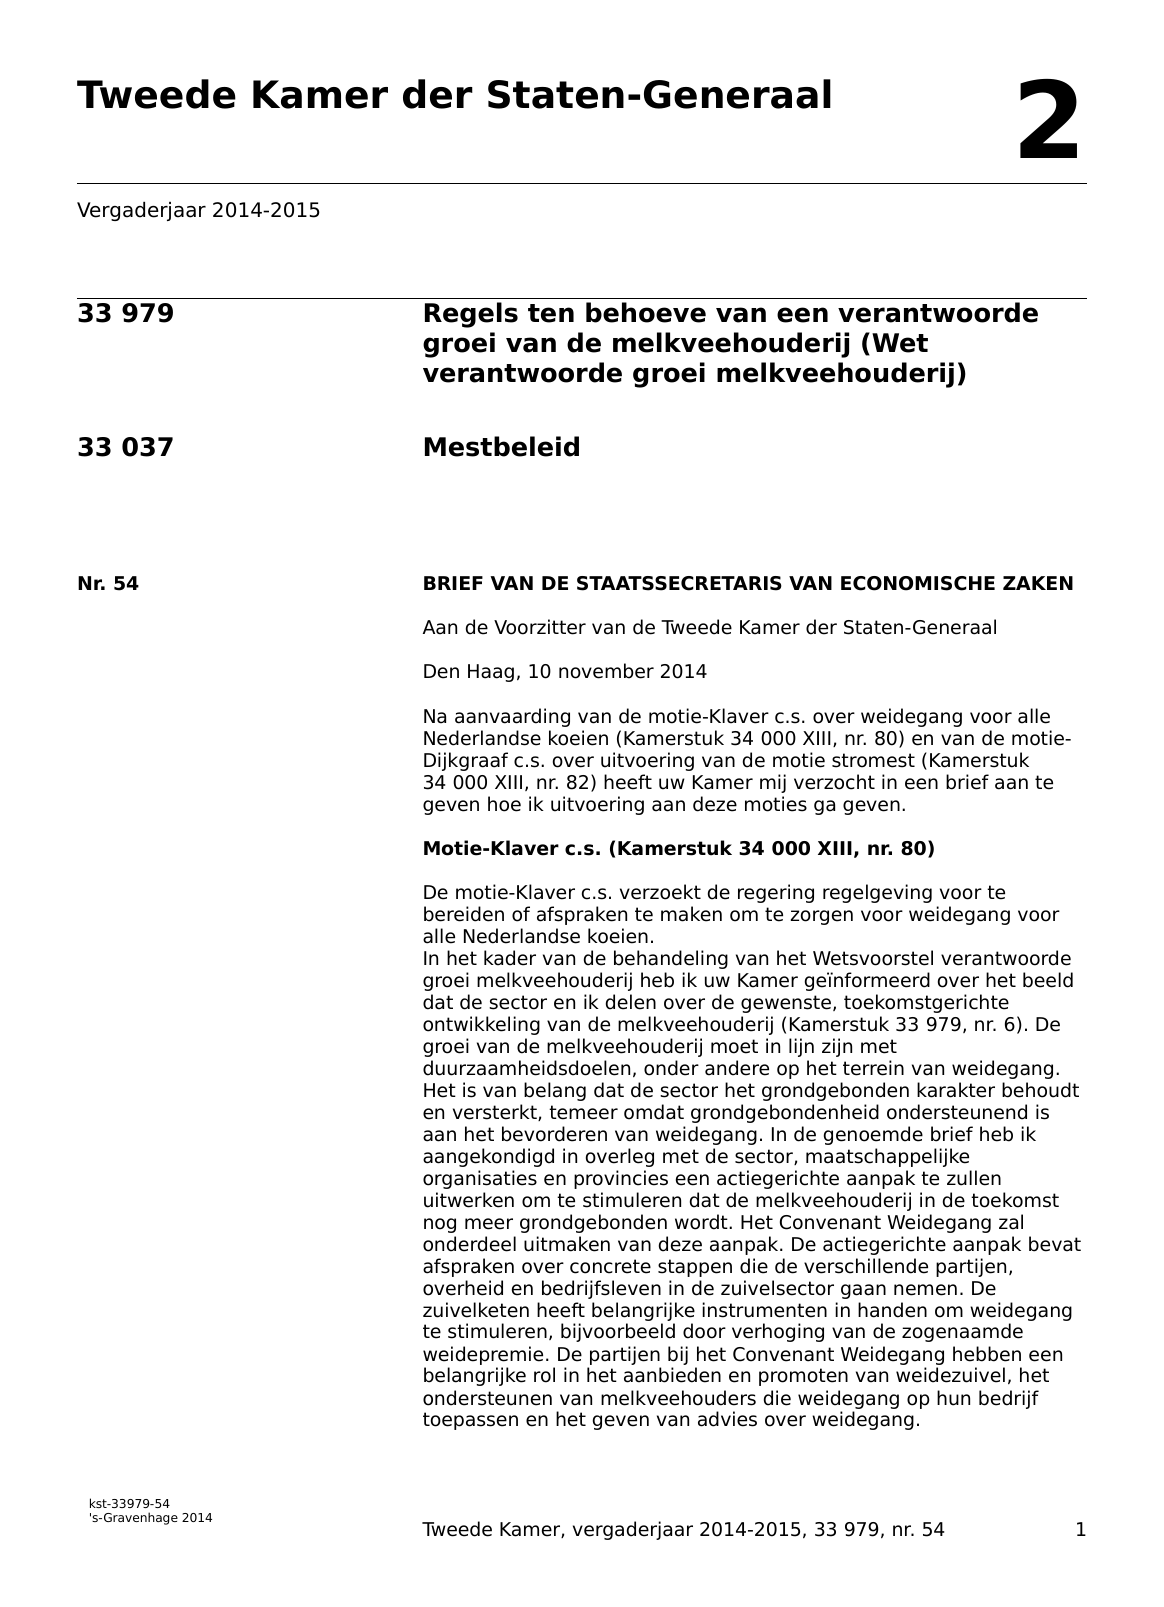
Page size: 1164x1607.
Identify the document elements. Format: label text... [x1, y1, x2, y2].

subtitle Motie-Klaver c.s. (Kamerstuk 34 000 XIII, nr. 80) [422, 838, 1087, 860]
text De motie-Klaver c.s. verzoekt de regering regelgeving voor te bereiden of afspraken te maken om te zorgen voor weidegang voor alle Nederlandse koeien. [422, 882, 1087, 948]
subtitle Nr. 54 BRIEF VAN DE STAATSSECRETARIS VAN ECONOMISCHE ZAKEN [77, 573, 1087, 595]
text Den Haag, 10 november 2014 [422, 661, 1087, 683]
text 's-Gravenhage 2014 [88, 1511, 323, 1525]
text Na aanvaarding van de motie-Klaver c.s. over weidegang voor alle Nederlandse koeien (Kamerstuk 34 000 XIII, nr. 80) en van de motie-Dijkgraaf c.s. over uitvoering van de motie stromest (Kamerstuk 34 000 XIII, nr. 82) heeft uw Kamer mij verzocht in een brief aan te geven hoe ik uitvoering aan deze moties ga geven. [422, 706, 1087, 816]
subtitle 33 979 Regels ten behoeve van een verantwoorde groei van de melkveehouderij (Wet verantwoorde groei melkveehouderij) [77, 299, 1087, 388]
text kst-33979-54 [88, 1497, 323, 1511]
table_cell Vergaderjaar 2014-2015 [77, 184, 1087, 298]
table_header 2 [886, 59, 1087, 183]
table_header Tweede Kamer der Staten-Generaal [77, 59, 886, 183]
subtitle 33 037 Mestbeleid [77, 432, 1087, 462]
text Aan de Voorzitter van de Tweede Kamer der Staten-Generaal [422, 617, 1087, 639]
text In het kader van de behandeling van het Wetsvoorstel verantwoorde groei melkveehouderij heb ik uw Kamer geïnformeerd over het beeld dat de sector en ik delen over de gewenste, toekomstgerichte ontwikkeling van de melkveehouderij (Kamerstuk 33 979, nr. 6). De groei van de melkveehouderij moet in lijn zijn met duurzaamheidsdoelen, onder andere op het terrein van weidegang. Het is van belang dat de sector het grondgebonden karakter behoudt en versterkt, temeer omdat grondgebondenheid ondersteunend is aan het bevorderen van weidegang. In de genoemde brief heb ik aangekondigd in overleg met de sector, maatschappelijke organisaties en provincies een actiegerichte aanpak te zullen uitwerken om te stimuleren dat de melkveehouderij in de toekomst nog meer grondgebonden wordt. Het Convenant Weidegang zal onderdeel uitmaken van deze aanpak. De actiegerichte aanpak bevat afspraken over concrete stappen die de verschillende partijen, overheid en bedrijfsleven in de zuivelsector gaan nemen. De zuivelketen heeft belangrijke instrumenten in handen om weidegang te stimuleren, bijvoorbeeld door verhoging van de zogenaamde weidepremie. De partijen bij het Convenant Weidegang hebben een belangrijke rol in het aanbieden en promoten van weidezuivel, het ondersteunen van melkveehouders die weidegang op hun bedrijf toepassen en het geven van advies over weidegang. [422, 948, 1087, 1431]
